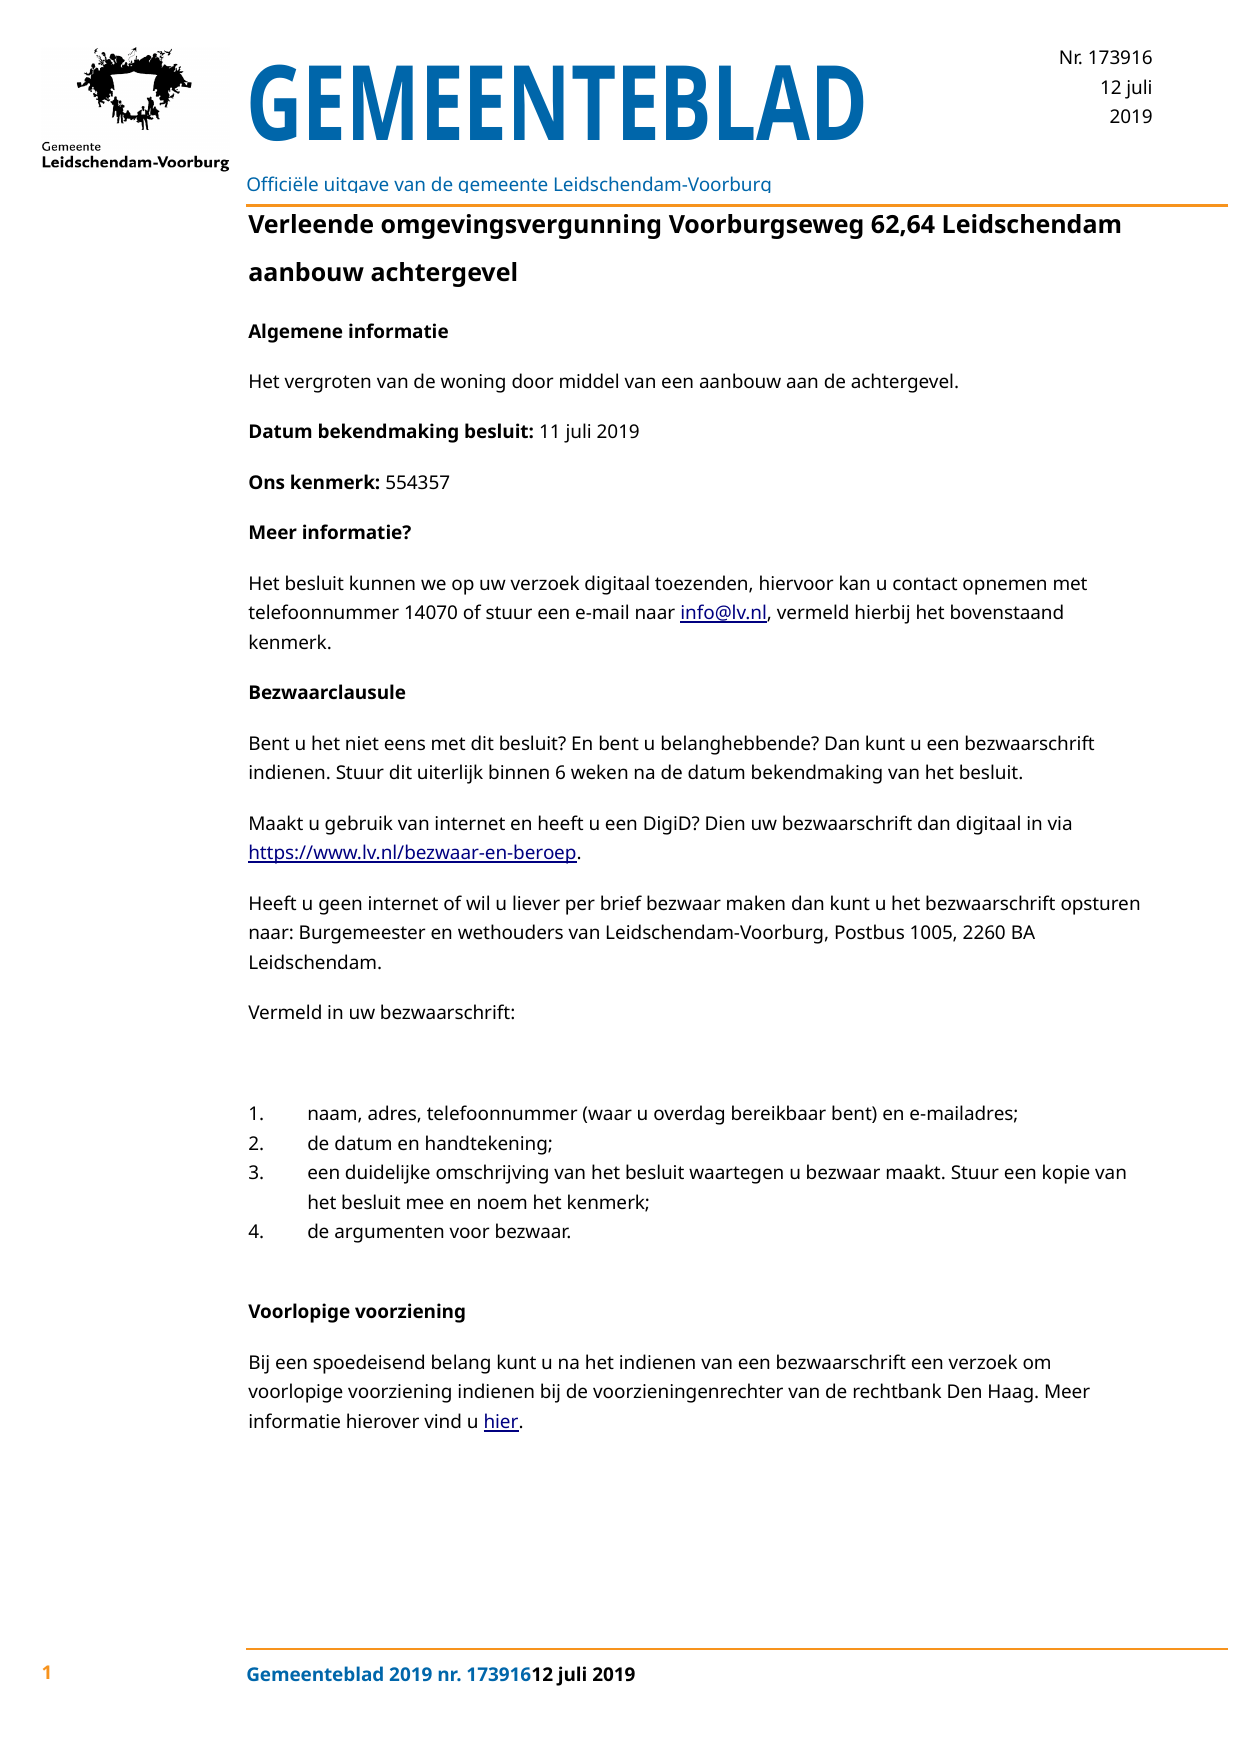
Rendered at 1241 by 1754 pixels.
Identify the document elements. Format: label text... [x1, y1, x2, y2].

text Het besluit kunnen we op uw verzoek digitaal toezenden, hiervoor kan u contact opnemen met telefoonnummer 14070 of stuur een e-mail naar info@lv.nl, vermeld hierbij het bovenstaand kenmerk. [248, 570, 1152, 655]
list de argumenten voor bezwaar. [248, 1219, 1152, 1244]
text Ons kenmerk: 554357 [248, 469, 1152, 495]
picture [41, 47, 231, 172]
text Bent u het niet eens met dit besluit? En bent u belanghebbende? Dan kunt u een bezwaarschrift indienen. Stuur dit uiterlijk binnen 6 weken na de datum bekendmaking van het besluit. [248, 730, 1152, 785]
text Maakt u gebruik van internet en heeft u een DigiD? Dien uw bezwaarschrift dan digitaal in via https://www.lv.nl/bezwaar-en-beroep. [248, 810, 1152, 865]
text Bezwaarclausule [248, 679, 1152, 705]
text Vermeld in uw bezwaarschrift: [248, 999, 1152, 1025]
text Verleende omgevingsvergunning Voorburgseweg 62,64 Leidschendam aanbouw achtergevel [248, 207, 1152, 288]
text Datum bekendmaking besluit: 11 juli 2019 [248, 419, 1152, 444]
text Bij een spoedeisend belang kunt u na het indienen van een bezwaarschrift een verzoek om voorlopige voorziening indienen bij de voorzieningenrechter van de rechtbank Den Haag. Meer informatie hierover vind u hier. [248, 1349, 1152, 1434]
list een duidelijke omschrijving van het besluit waartegen u bezwaar maakt. Stuur een kopie van het besluit mee en noem het kenmerk; [248, 1159, 1152, 1215]
text Voorlopige voorziening [248, 1299, 1152, 1324]
text Algemene informatie [248, 318, 1152, 344]
list naam, adres, telefoonnummer (waar u overdag bereikbaar bent) en e-mailadres; [248, 1100, 1152, 1126]
list de datum en handtekening; [248, 1130, 1152, 1156]
text Meer informatie? [248, 519, 1152, 545]
text Heeft u geen internet of wil u liever per brief bezwaar maken dan kunt u het bezwaarschrift opsturen naar: Burgemeester en wethouders van Leidschendam-Voorburg, Postbus 1005, 2260 BA Leidschendam. [248, 890, 1152, 975]
text Het vergroten van de woning door middel van een aanbouw aan de achtergevel. [248, 368, 1152, 394]
